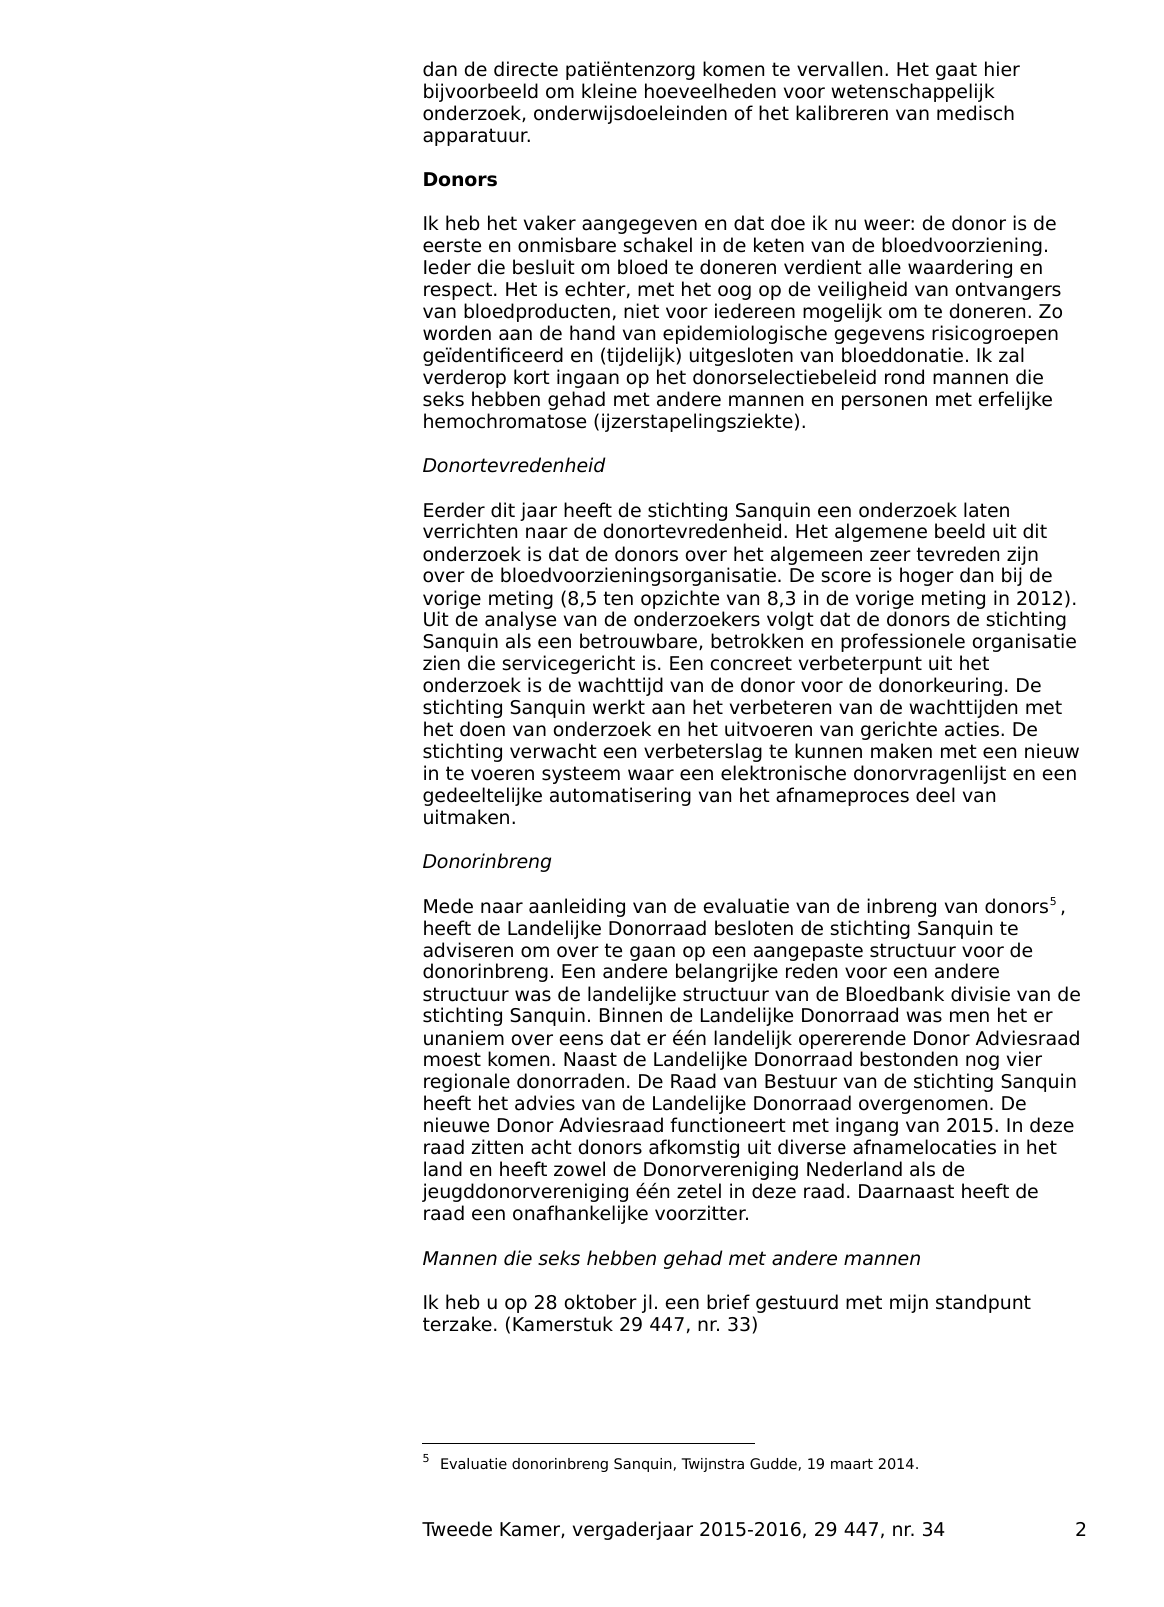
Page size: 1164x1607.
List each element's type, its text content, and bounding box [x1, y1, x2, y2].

subtitle Donors [422, 169, 1087, 191]
subtitle Donorinbreng [422, 851, 1087, 873]
text Eerder dit jaar heeft de stichting Sanquin een onderzoek laten verrichten naar de donortevredenheid. Het algemene beeld uit dit onderzoek is dat de donors over het algemeen zeer tevreden zijn over de bloedvoorzieningsorganisatie. De score is hoger dan bij de vorige meting (8,5 ten opzichte van 8,3 in de vorige meting in 2012). Uit de analyse van de onderzoekers volgt dat de donors de stichting Sanquin als een betrouwbare, betrokken en professionele organisatie zien die servicegericht is. Een concreet verbeterpunt uit het onderzoek is de wachttijd van de donor voor de donorkeuring. De stichting Sanquin werkt aan het verbeteren van de wachttijden met het doen van onderzoek en het uitvoeren van gerichte acties. De stichting verwacht een verbeterslag te kunnen maken met een nieuw in te voeren systeem waar een elektronische donorvragenlijst en een gedeeltelijke automatisering van het afnameproces deel van uitmaken. [422, 499, 1087, 829]
text Ik heb het vaker aangegeven en dat doe ik nu weer: de donor is de eerste en onmisbare schakel in de keten van de bloedvoorziening. Ieder die besluit om bloed te doneren verdient alle waardering en respect. Het is echter, met het oog op de veiligheid van ontvangers van bloedproducten, niet voor iedereen mogelijk om te doneren. Zo worden aan de hand van epidemiologische gegevens risicogroepen geïdentificeerd en (tijdelijk) uitgesloten van bloeddonatie. Ik zal verderop kort ingaan op het donorselectiebeleid rond mannen die seks hebben gehad met andere mannen en personen met erfelijke hemochromatose (ijzerstapelingsziekte). [422, 213, 1087, 433]
text Evaluatie donorinbreng Sanquin, Twijnstra Gudde, 19 maart 2014. [422, 1452, 1087, 1474]
subtitle Mannen die seks hebben gehad met andere mannen [422, 1247, 1087, 1269]
subtitle Donortevredenheid [422, 455, 1087, 477]
text Ik heb u op 28 oktober jl. een brief gestuurd met mijn standpunt terzake. (Kamerstuk 29 447, nr. 33) [422, 1292, 1087, 1336]
text Mede naar aanleiding van de evaluatie van de inbreng van donors, heeft de Landelijke Donorraad besloten de stichting Sanquin te adviseren om over te gaan op een aangepaste structuur voor de donorinbreng. Een andere belangrijke reden voor een andere structuur was de landelijke structuur van de Bloedbank divisie van de stichting Sanquin. Binnen de Landelijke Donorraad was men het er unaniem over eens dat er één landelijk opererende Donor Adviesraad moest komen. Naast de Landelijke Donorraad bestonden nog vier regionale donorraden. De Raad van Bestuur van de stichting Sanquin heeft het advies van de Landelijke Donorraad overgenomen. De nieuwe Donor Adviesraad functioneert met ingang van 2015. In deze raad zitten acht donors afkomstig uit diverse afnamelocaties in het land en heeft zowel de Donorvereniging Nederland als de jeugddonorvereniging één zetel in deze raad. Daarnaast heeft de raad een onafhankelijke voorzitter. [422, 896, 1087, 1225]
text dan de directe patiëntenzorg komen te vervallen. Het gaat hier bijvoorbeeld om kleine hoeveelheden voor wetenschappelijk onderzoek, onderwijsdoeleinden of het kalibreren van medisch apparatuur. [422, 59, 1087, 147]
